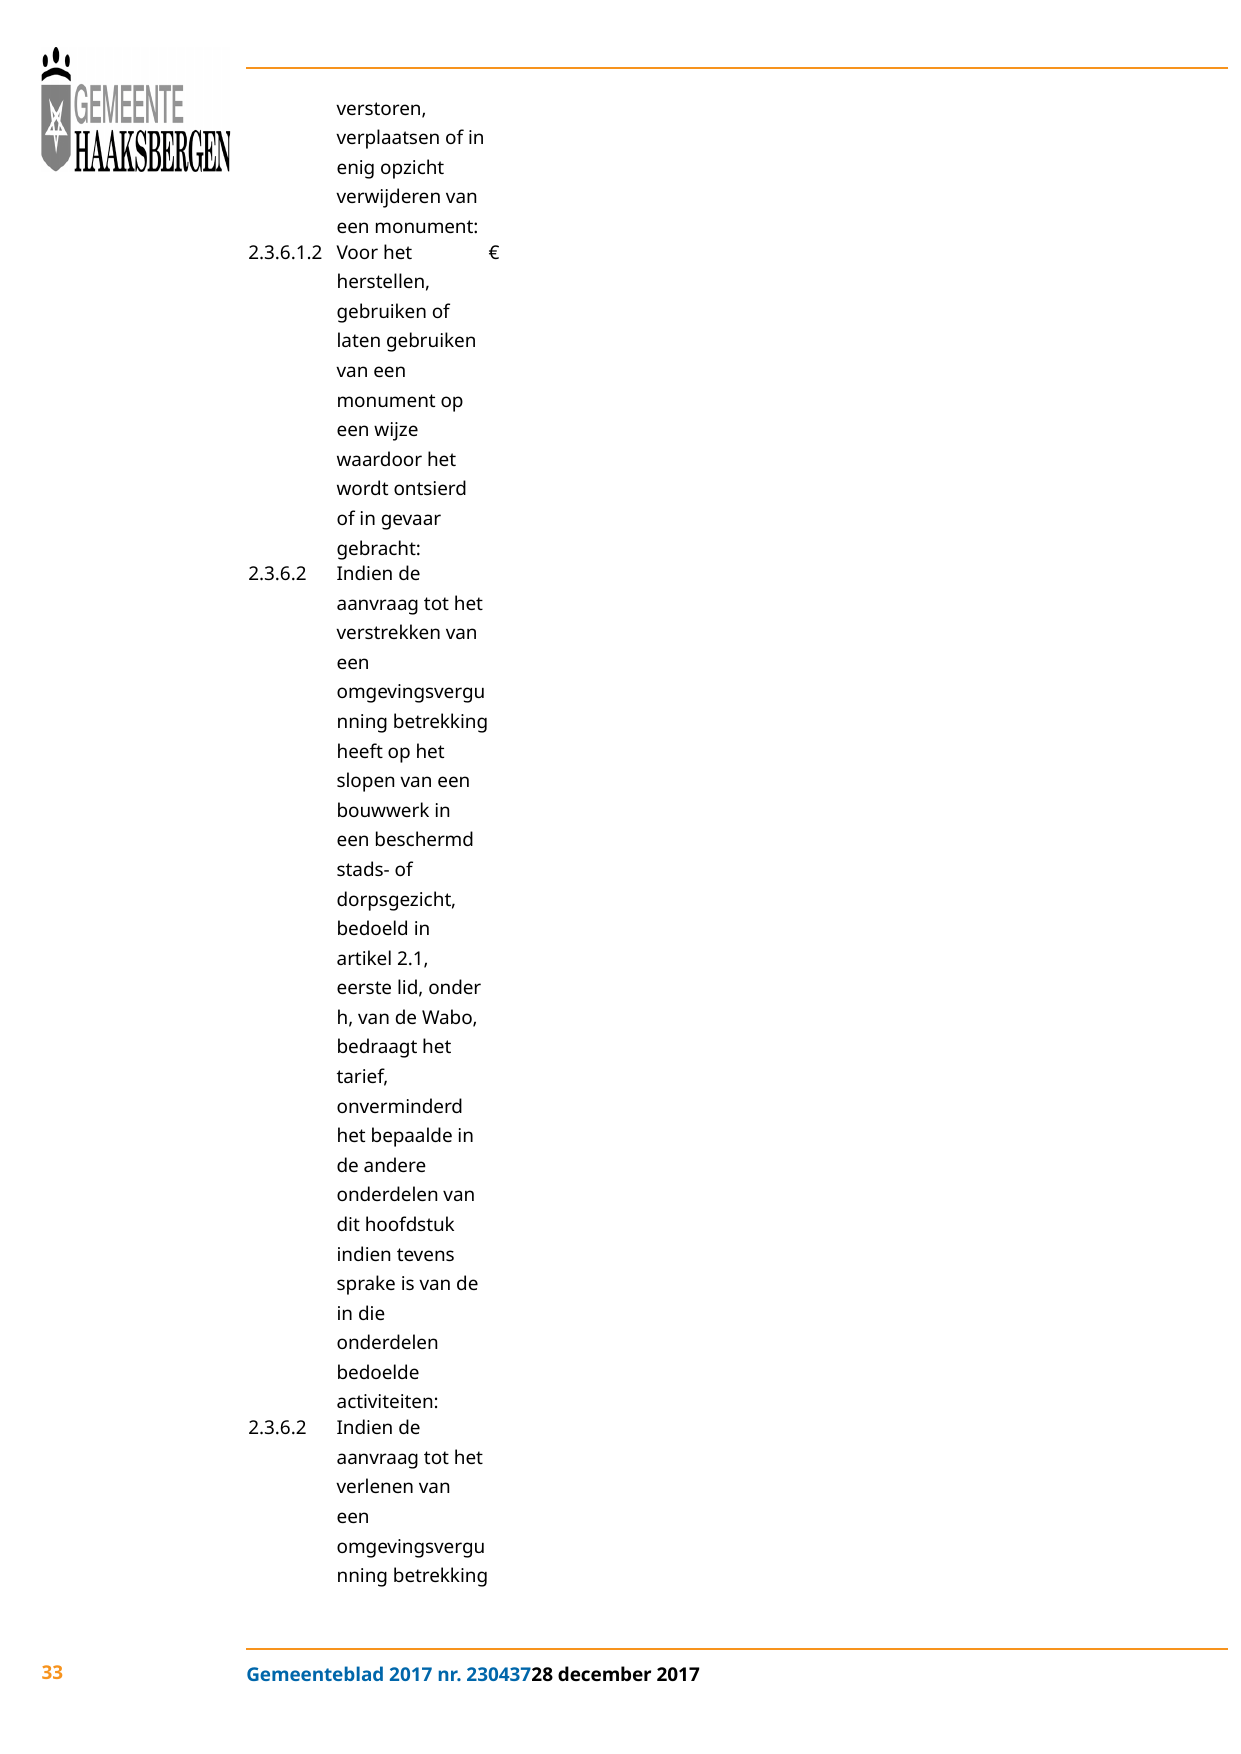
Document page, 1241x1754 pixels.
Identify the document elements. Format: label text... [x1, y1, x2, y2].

table_cell [488, 1415, 577, 1588]
table_cell 2.3.6.2 [248, 1415, 336, 1588]
table_cell Indien de aanvraag tot het verstrekken van een omgevingsvergunning betrekking heeft op het slopen van een bouwwerk in een beschermd stads- of dorpsgezicht, bedoeld in artikel 2.1, eerste lid, onder h, van de Wabo, bedraagt het tarief, onverminderd het bepaalde in de andere onderdelen van dit hoofdstuk indien tevens sprake is van de in die onderdelen bedoelde activiteiten: [336, 560, 488, 1414]
picture [41, 47, 231, 172]
table_cell [248, 95, 336, 239]
table_cell verstoren, verplaatsen of in enig opzicht verwijderen van een monument: [336, 95, 488, 239]
table_cell Indien de aanvraag tot het verlenen van een omgevingsvergunning betrekking [336, 1415, 488, 1588]
table_cell € [488, 239, 577, 560]
table_cell [488, 560, 577, 1414]
table_cell 2.3.6.1.2 [248, 239, 336, 560]
table_cell 2.3.6.2 [248, 560, 336, 1414]
table_cell [488, 95, 577, 239]
table_cell Voor het herstellen, gebruiken of laten gebruiken van een monument op een wijze waardoor het wordt ontsierd of in gevaar gebracht: [336, 239, 488, 560]
